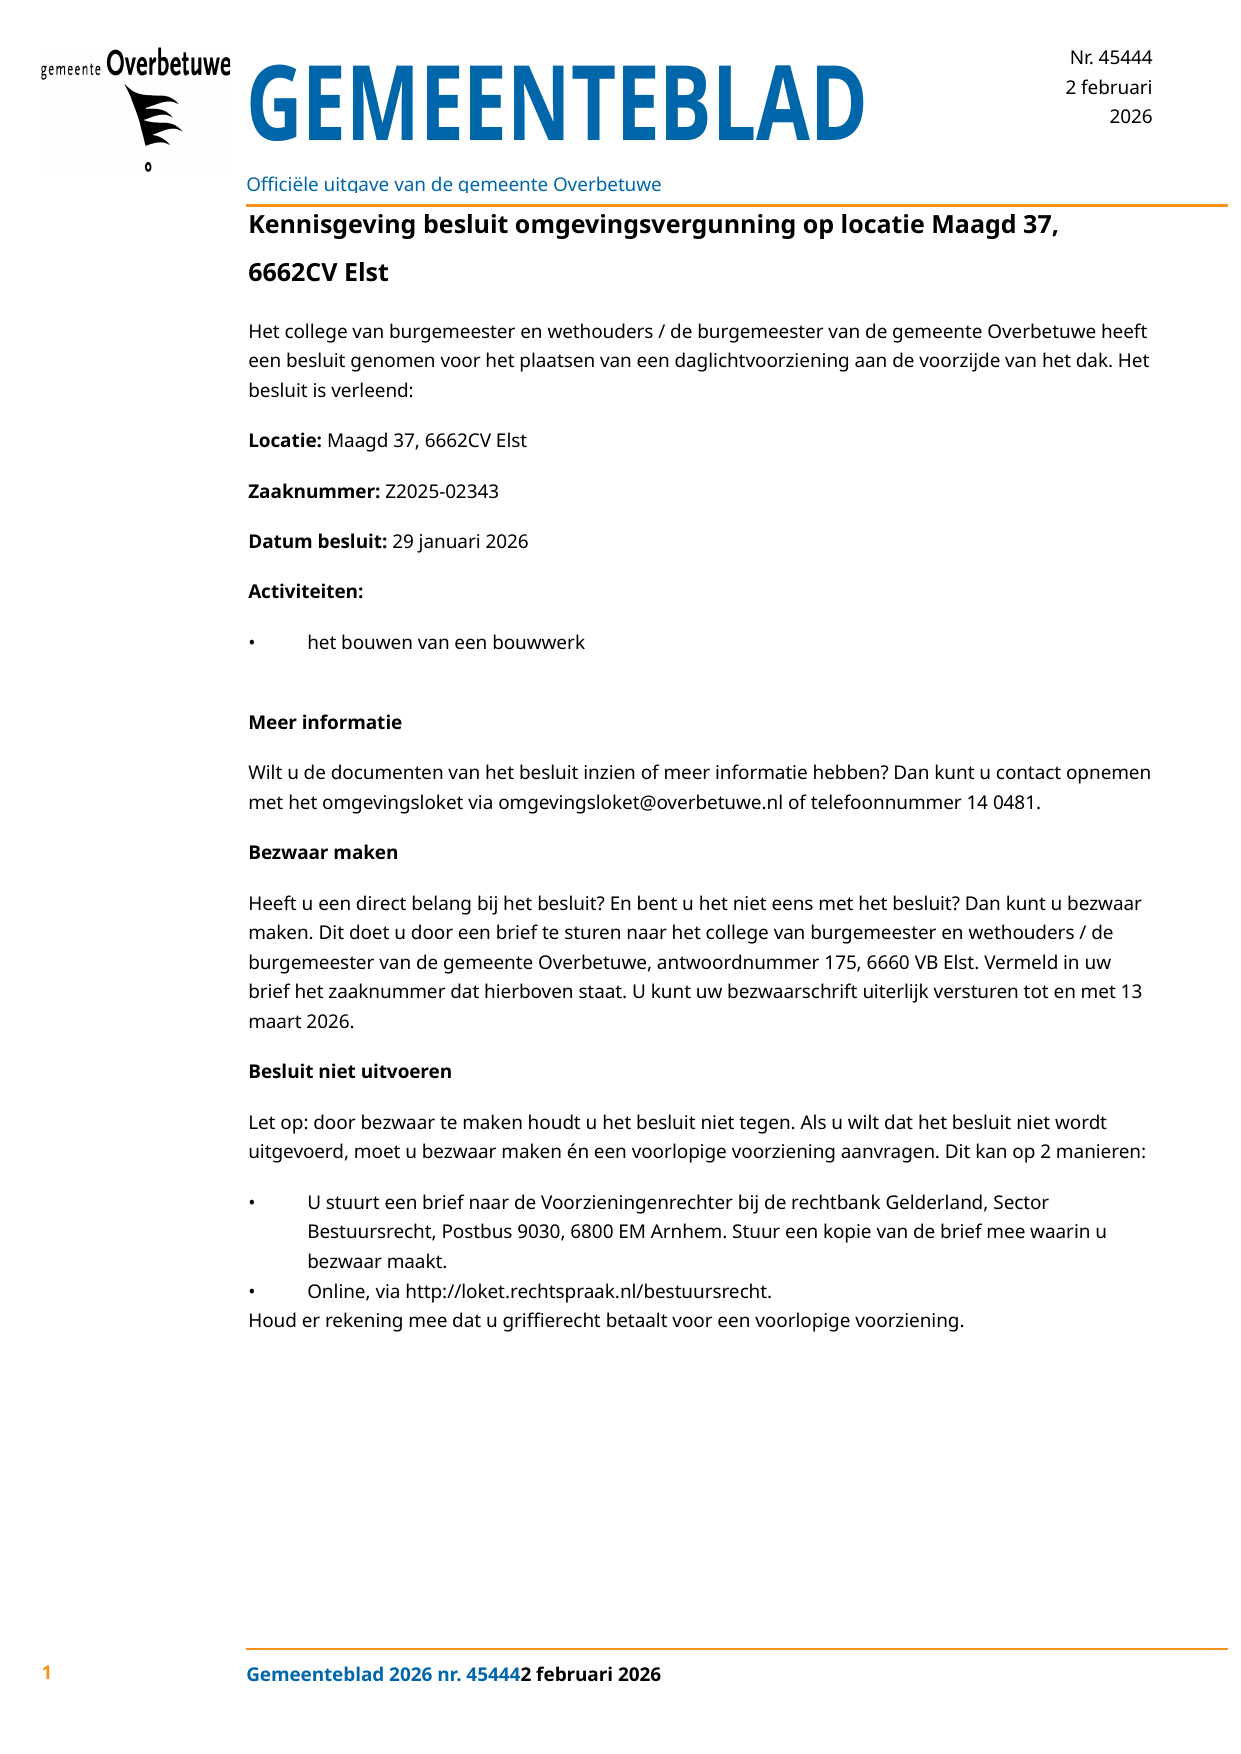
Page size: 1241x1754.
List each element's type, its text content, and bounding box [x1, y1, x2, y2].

text Activiteiten: [248, 579, 1152, 604]
text Bezwaar maken [248, 839, 1152, 865]
text Let op: door bezwaar te maken houdt u het besluit niet tegen. Als u wilt dat het besluit niet wordt uitgevoerd, moet u bezwaar maken én een voorlopige voorziening aanvragen. Dit kan op 2 manieren: [248, 1109, 1152, 1164]
text Kennisgeving besluit omgevingsvergunning op locatie Maagd 37, 6662CV Elst [248, 207, 1152, 288]
text Zaaknummer: Z2025-02343 [248, 478, 1152, 504]
text Houd er rekening mee dat u griffierecht betaalt voor een voorlopige voorziening. [248, 1307, 1152, 1333]
text Locatie: Maagd 37, 6662CV Elst [248, 427, 1152, 453]
text Datum besluit: 29 januari 2026 [248, 528, 1152, 554]
picture [41, 47, 231, 172]
text Wilt u de documenten van het besluit inzien of meer informatie hebben? Dan kunt u contact opnemen met het omgevingsloket via omgevingsloket@overbetuwe.nl of telefoonnummer 14 0481. [248, 759, 1152, 815]
text Besluit niet uitvoeren [248, 1059, 1152, 1084]
text Het college van burgemeester en wethouders / de burgemeester van de gemeente Overbetuwe heeft een besluit genomen voor het plaatsen van een daglichtvoorziening aan de voorzijde van het dak. Het besluit is verleend: [248, 318, 1152, 403]
list U stuurt een brief naar de Voorzieningenrechter bij de rechtbank Gelderland, Sector Bestuursrecht, Postbus 9030, 6800 EM Arnhem. Stuur een kopie van de brief mee waarin u bezwaar maakt. [248, 1189, 1152, 1274]
list het bouwen van een bouwwerk [248, 629, 1152, 655]
text Meer informatie [248, 709, 1152, 735]
text Heeft u een direct belang bij het besluit? En bent u het niet eens met het besluit? Dan kunt u bezwaar maken. Dit doet u door een brief te sturen naar het college van burgemeester en wethouders / de burgemeester van de gemeente Overbetuwe, antwoordnummer 175, 6660 VB Elst. Vermeld in uw brief het zaaknummer dat hierboven staat. U kunt uw bezwaarschrift uiterlijk versturen tot en met 13 maart 2026. [248, 890, 1152, 1034]
list Online, via http://loket.rechtspraak.nl/bestuursrecht. [248, 1278, 1152, 1304]
